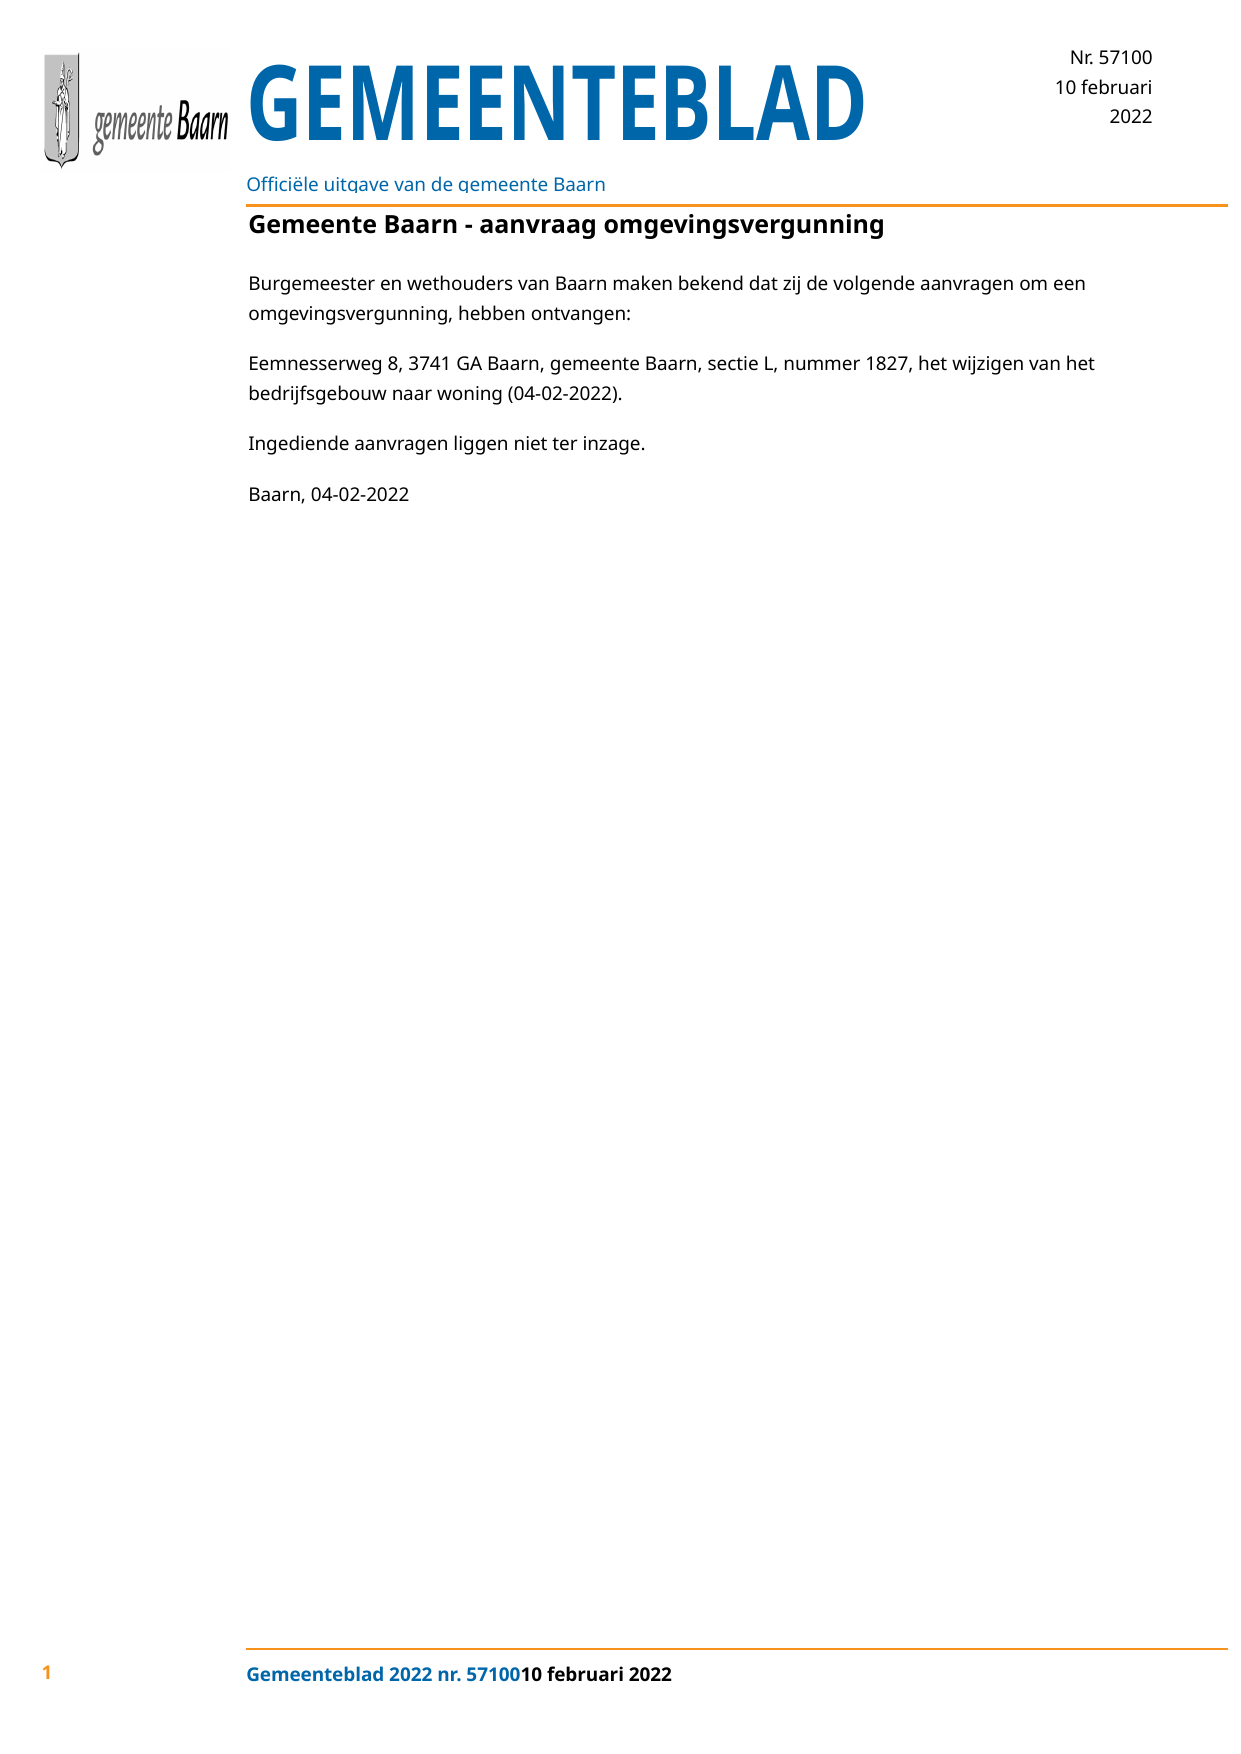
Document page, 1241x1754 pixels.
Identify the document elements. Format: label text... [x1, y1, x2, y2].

text Burgemeester en wethouders van Baarn maken bekend dat zij de volgende aanvragen om een omgevingsvergunning, hebben ontvangen: [248, 270, 1152, 326]
text Ingediende aanvragen liggen niet ter inzage. [248, 430, 1152, 456]
text Gemeente Baarn - aanvraag omgevingsvergunning [248, 207, 1152, 241]
text Eemnesserweg 8, 3741 GA Baarn, gemeente Baarn, sectie L, nummer 1827, het wijzigen van het bedrijfsgebouw naar woning (04-02-2022). [248, 350, 1152, 406]
text Baarn, 04-02-2022 [248, 481, 1152, 506]
picture [41, 47, 231, 172]
